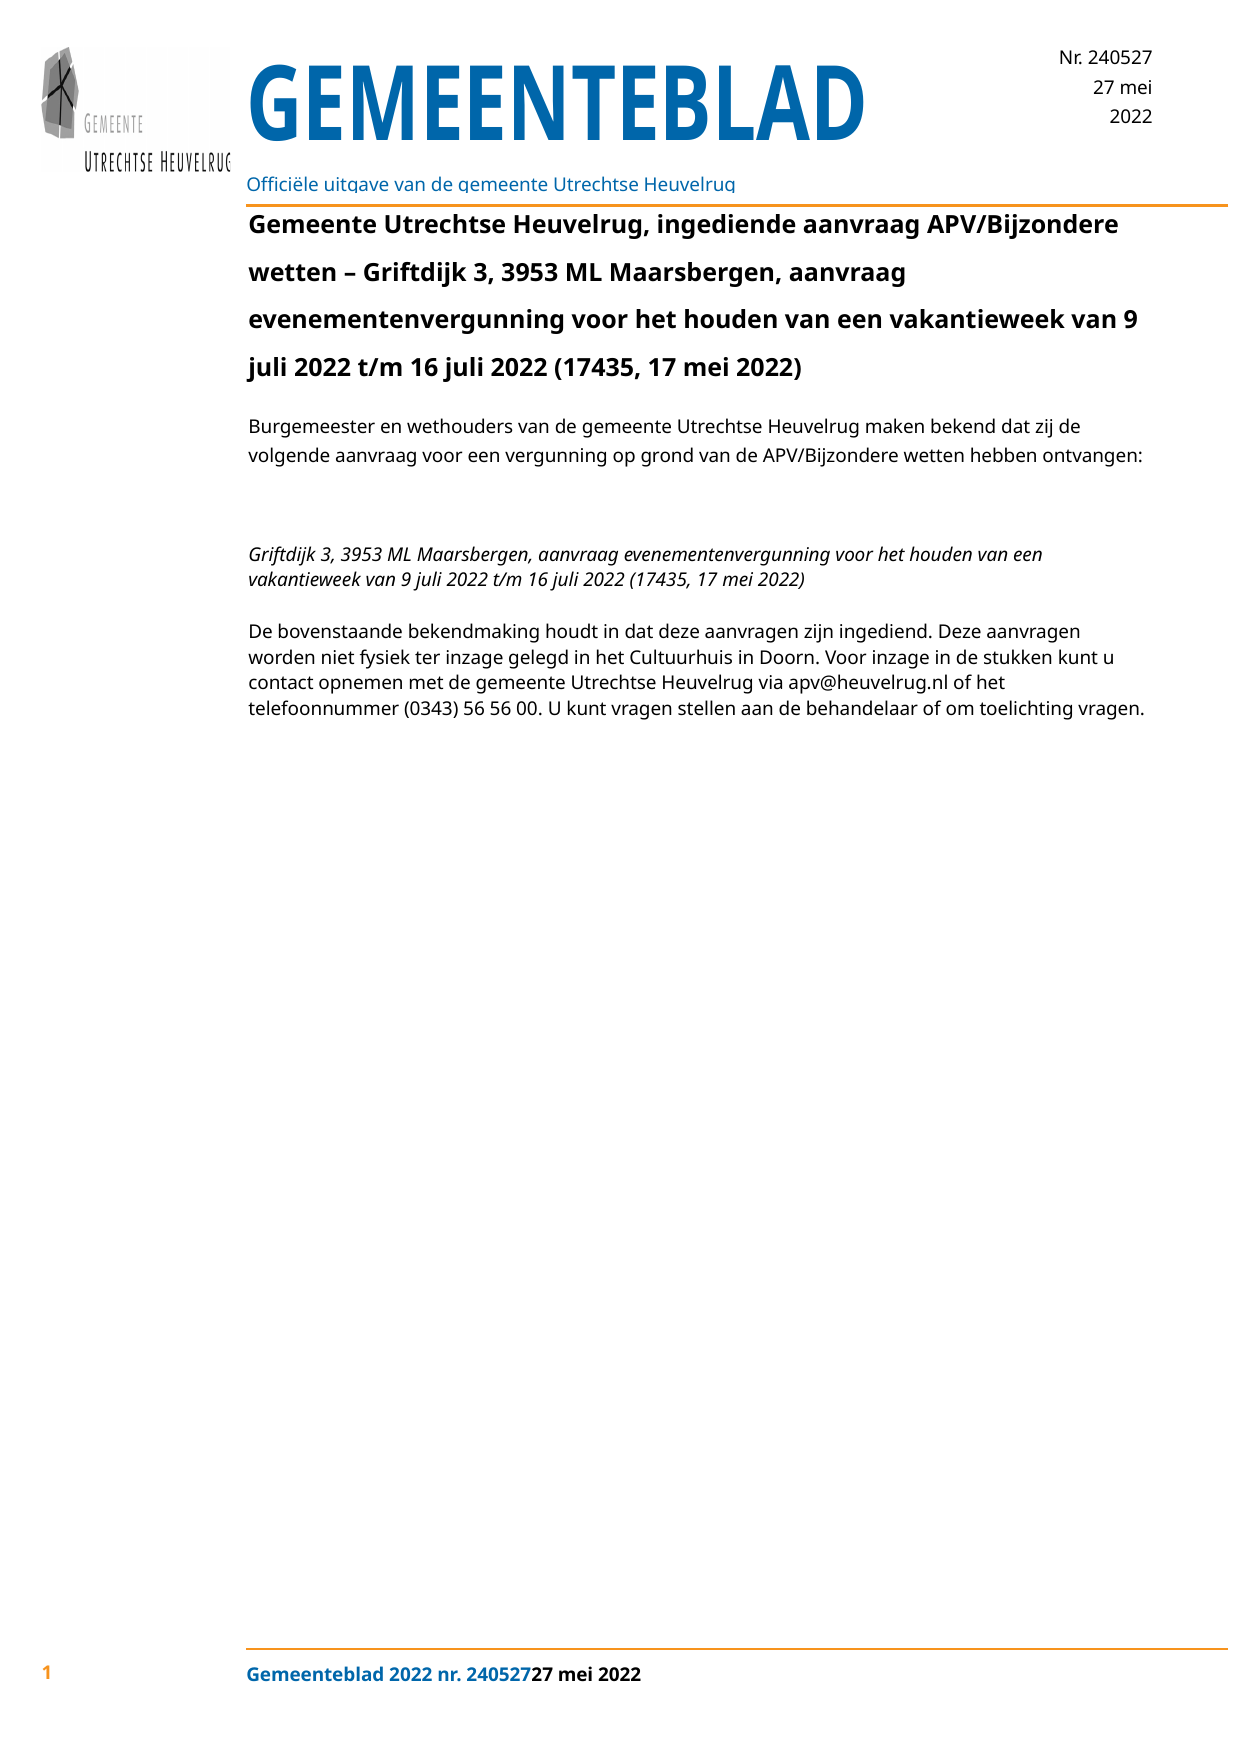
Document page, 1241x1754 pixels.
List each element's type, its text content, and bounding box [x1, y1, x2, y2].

picture [41, 47, 231, 172]
text Griftdijk 3, 3953 ML Maarsbergen, aanvraag evenementenvergunning voor het houden van een vakantieweek van 9 juli 2022 t/m 16 juli 2022 (17435, 17 mei 2022) [248, 541, 1152, 592]
text Gemeente Utrechtse Heuvelrug, ingediende aanvraag APV/Bijzondere wetten – Griftdijk 3, 3953 ML Maarsbergen, aanvraag evenementenvergunning voor het houden van een vakantieweek van 9 juli 2022 t/m 16 juli 2022 (17435, 17 mei 2022) [248, 207, 1152, 384]
text Burgemeester en wethouders van de gemeente Utrechtse Heuvelrug maken bekend dat zij de volgende aanvraag voor een vergunning op grond van de APV/Bijzondere wetten hebben ontvangen: [248, 413, 1152, 468]
text De bovenstaande bekendmaking houdt in dat deze aanvragen zijn ingediend. Deze aanvragen worden niet fysiek ter inzage gelegd in het Cultuurhuis in Doorn. Voor inzage in de stukken kunt u contact opnemen met de gemeente Utrechtse Heuvelrug via apv@heuvelrug.nl of het telefoonnummer (0343) 56 56 00. U kunt vragen stellen aan de behandelaar of om toelichting vragen. [248, 618, 1152, 721]
